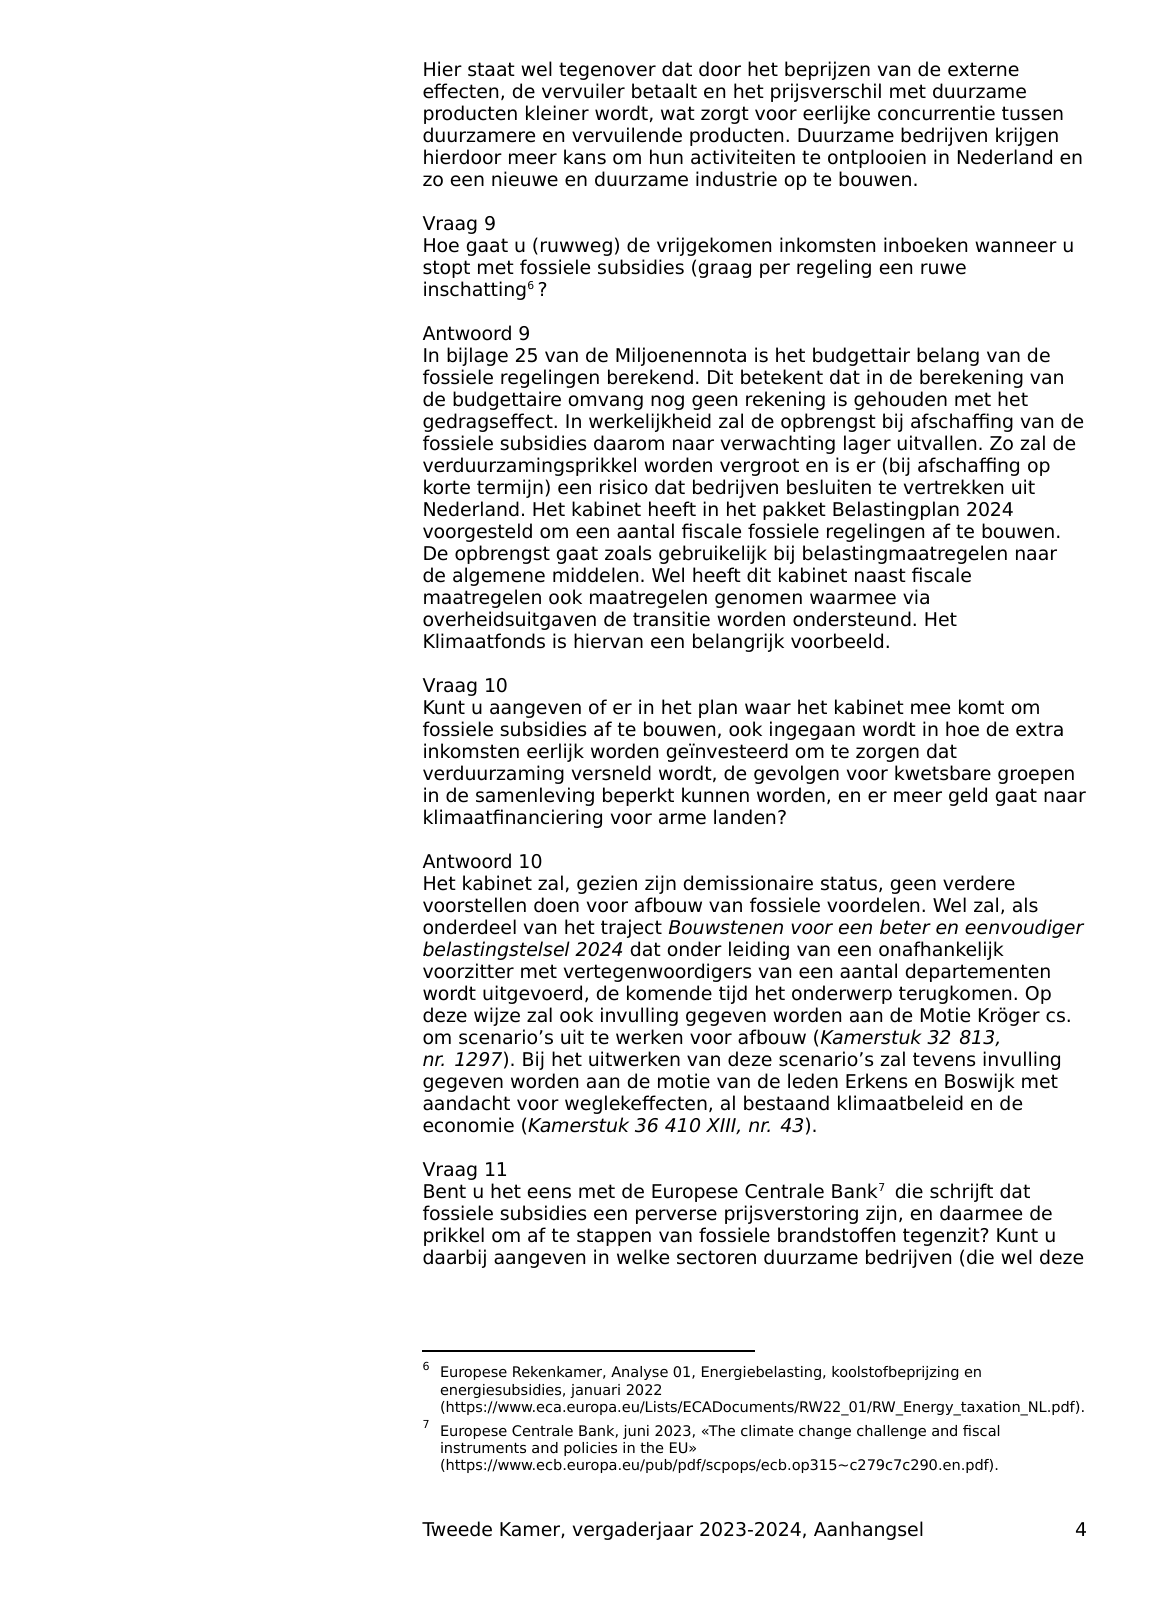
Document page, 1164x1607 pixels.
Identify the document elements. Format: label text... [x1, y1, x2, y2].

text Vraag 10 [422, 675, 1087, 697]
text Europese Rekenkamer, Analyse 01, Energiebelasting, koolstofbeprijzing en energiesubsidies, januari 2022 (https://www.eca.europa.eu/Lists/ECADocuments/RW22_01/RW_Energy_taxation_NL.pdf). [422, 1360, 1087, 1416]
text Europese Centrale Bank, juni 2023, «The climate change challenge and fiscal instruments and policies in the EU» (https://www.ecb.europa.eu/pub/pdf/scpops/ecb.op315~c279c7c290.en.pdf). [422, 1418, 1087, 1474]
text Het kabinet zal, gezien zijn demissionaire status, geen verdere voorstellen doen voor afbouw van fossiele voordelen. Wel zal, als onderdeel van het traject Bouwstenen voor een beter en eenvoudiger belastingstelsel 2024 dat onder leiding van een onafhankelijk voorzitter met vertegenwoordigers van een aantal departementen wordt uitgevoerd, de komende tijd het onderwerp terugkomen. Op deze wijze zal ook invulling gegeven worden aan de Motie Kröger cs. om scenario’s uit te werken voor afbouw (Kamerstuk 32 813, nr. 1297). Bij het uitwerken van deze scenario’s zal tevens invulling gegeven worden aan de motie van de leden Erkens en Boswijk met aandacht voor weglekeffecten, al bestaand klimaatbeleid en de economie (Kamerstuk 36 410 XIII, nr. 43). [422, 873, 1087, 1137]
text Kunt u aangeven of er in het plan waar het kabinet mee komt om fossiele subsidies af te bouwen, ook ingegaan wordt in hoe de extra inkomsten eerlijk worden geïnvesteerd om te zorgen dat verduurzaming versneld wordt, de gevolgen voor kwetsbare groepen in de samenleving beperkt kunnen worden, en er meer geld gaat naar klimaatfinanciering voor arme landen? [422, 697, 1087, 829]
text Bent u het eens met de Europese Centrale Bank die schrijft dat fossiele subsidies een perverse prijsverstoring zijn, en daarmee de prikkel om af te stappen van fossiele brandstoffen tegenzit? Kunt u daarbij aangeven in welke sectoren duurzame bedrijven (die wel deze [422, 1181, 1087, 1269]
text Vraag 11 [422, 1159, 1087, 1181]
text Hoe gaat u (ruwweg) de vrijgekomen inkomsten inboeken wanneer u stopt met fossiele subsidies (graag per regeling een ruwe inschatting? [422, 235, 1087, 301]
text Vraag 9 [422, 213, 1087, 235]
text Antwoord 9 [422, 323, 1087, 345]
text Hier staat wel tegenover dat door het beprijzen van de externe effecten, de vervuiler betaalt en het prijsverschil met duurzame producten kleiner wordt, wat zorgt voor eerlijke concurrentie tussen duurzamere en vervuilende producten. Duurzame bedrijven krijgen hierdoor meer kans om hun activiteiten te ontplooien in Nederland en zo een nieuwe en duurzame industrie op te bouwen. [422, 59, 1087, 191]
text In bijlage 25 van de Miljoenennota is het budgettair belang van de fossiele regelingen berekend. Dit betekent dat in de berekening van de budgettaire omvang nog geen rekening is gehouden met het gedragseffect. In werkelijkheid zal de opbrengst bij afschaffing van de fossiele subsidies daarom naar verwachting lager uitvallen. Zo zal de verduurzamingsprikkel worden vergroot en is er (bij afschaffing op korte termijn) een risico dat bedrijven besluiten te vertrekken uit Nederland. Het kabinet heeft in het pakket Belastingplan 2024 voorgesteld om een aantal fiscale fossiele regelingen af te bouwen. De opbrengst gaat zoals gebruikelijk bij belastingmaatregelen naar de algemene middelen. Wel heeft dit kabinet naast fiscale maatregelen ook maatregelen genomen waarmee via overheidsuitgaven de transitie worden ondersteund. Het Klimaatfonds is hiervan een belangrijk voorbeeld. [422, 345, 1087, 653]
text Antwoord 10 [422, 851, 1087, 873]
